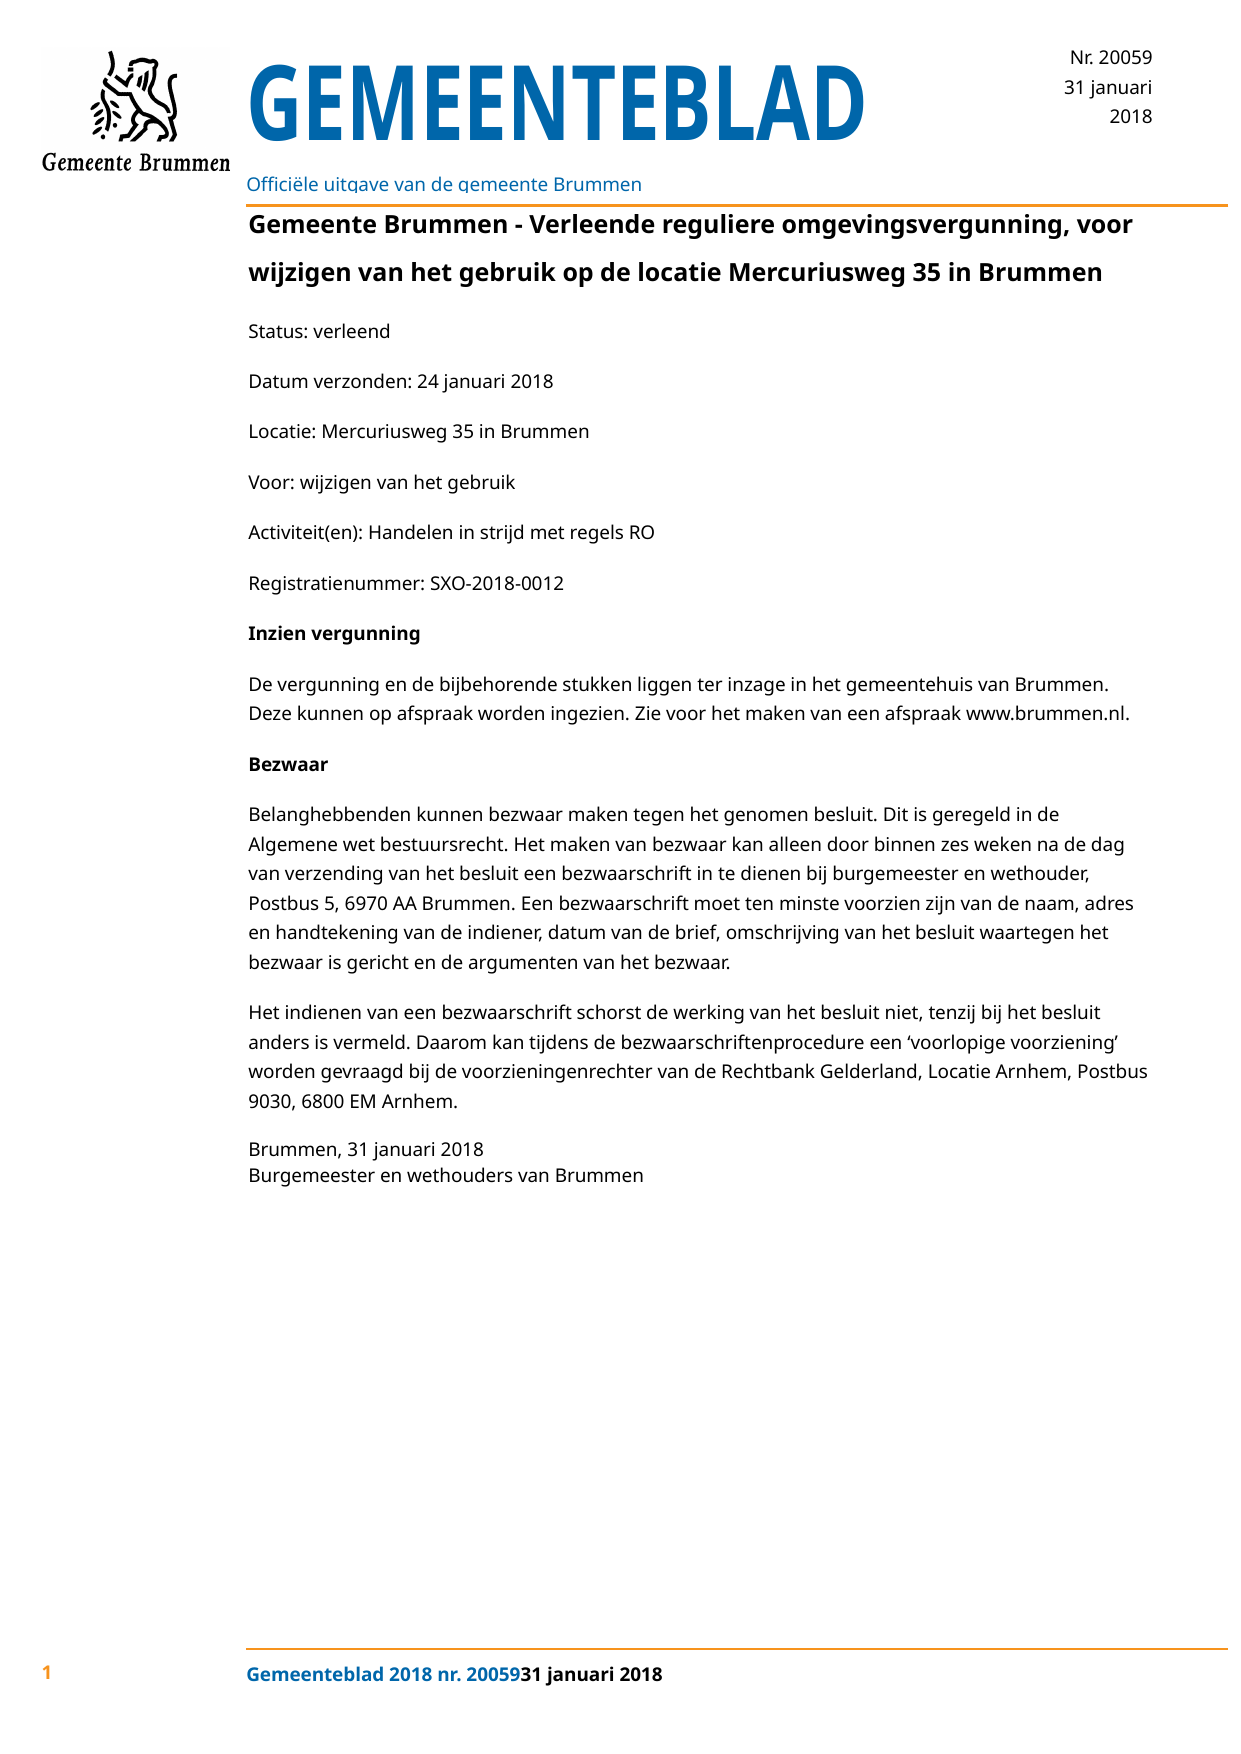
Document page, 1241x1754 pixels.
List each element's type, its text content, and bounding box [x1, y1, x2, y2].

picture [41, 47, 231, 172]
text Belanghebbenden kunnen bezwaar maken tegen het genomen besluit. Dit is geregeld in de Algemene wet bestuursrecht. Het maken van bezwaar kan alleen door binnen zes weken na de dag van verzending van het besluit een bezwaarschrift in te dienen bij burgemeester en wethouder, Postbus 5, 6970 AA Brummen. Een bezwaarschrift moet ten minste voorzien zijn van de naam, adres en handtekening van de indiener, datum van de brief, omschrijving van het besluit waartegen het bezwaar is gericht en de argumenten van het bezwaar. [248, 801, 1152, 975]
text Gemeente Brummen - Verleende reguliere omgevingsvergunning, voor wijzigen van het gebruik op de locatie Mercuriusweg 35 in Brummen [248, 207, 1152, 288]
text Activiteit(en): Handelen in strijd met regels RO [248, 519, 1152, 545]
text Brummen, 31 januari 2018 [248, 1136, 1152, 1162]
text Inzien vergunning [248, 620, 1152, 646]
text Voor: wijzigen van het gebruik [248, 469, 1152, 495]
text Datum verzonden: 24 januari 2018 [248, 368, 1152, 394]
text Registratienummer: SXO-2018-0012 [248, 570, 1152, 596]
text Status: verleend [248, 318, 1152, 344]
text Locatie: Mercuriusweg 35 in Brummen [248, 419, 1152, 444]
text De vergunning en de bijbehorende stukken liggen ter inzage in het gemeentehuis van Brummen. Deze kunnen op afspraak worden ingezien. Zie voor het maken van een afspraak www.brummen.nl. [248, 671, 1152, 726]
text Het indienen van een bezwaarschrift schorst de werking van het besluit niet, tenzij bij het besluit anders is vermeld. Daarom kan tijdens de bezwaarschriftenprocedure een ‘voorlopige voorziening’ worden gevraagd bij de voorzieningenrechter van de Rechtbank Gelderland, Locatie Arnhem, Postbus 9030, 6800 EM Arnhem. [248, 999, 1152, 1114]
text Burgemeester en wethouders van Brummen [248, 1162, 1152, 1188]
text Bezwaar [248, 751, 1152, 777]
